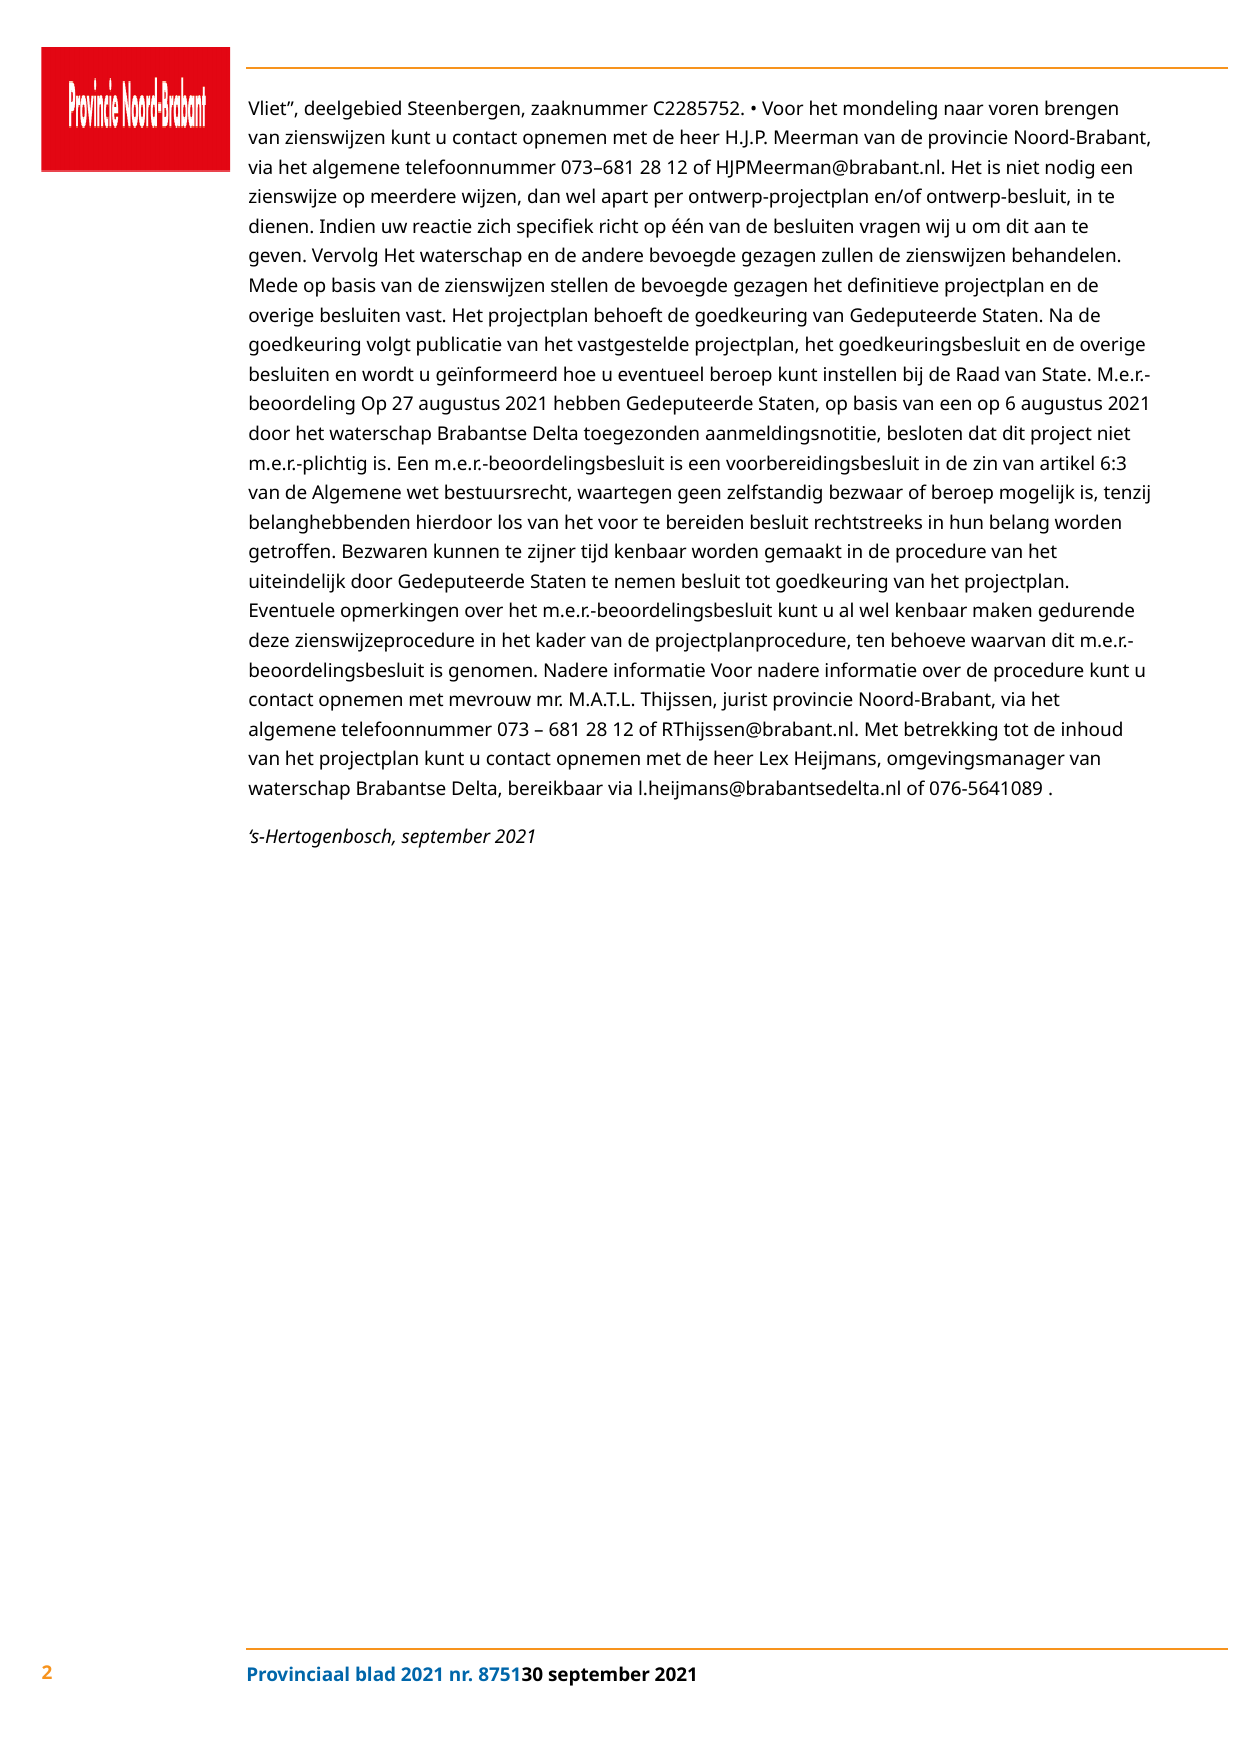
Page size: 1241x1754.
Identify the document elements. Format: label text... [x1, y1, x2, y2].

text Vliet”, deelgebied Steenbergen, zaaknummer C2285752. • Voor het mondeling naar voren brengen van zienswijzen kunt u contact opnemen met de heer H.J.P. Meerman van de provincie Noord-Brabant, via het algemene telefoonnummer 073–681 28 12 of HJPMeerman@brabant.nl. Het is niet nodig een zienswijze op meerdere wijzen, dan wel apart per ontwerp-projectplan en/of ontwerp-besluit, in te dienen. Indien uw reactie zich specifiek richt op één van de besluiten vragen wij u om dit aan te geven. Vervolg Het waterschap en de andere bevoegde gezagen zullen de zienswijzen behandelen. Mede op basis van de zienswijzen stellen de bevoegde gezagen het definitieve projectplan en de overige besluiten vast. Het projectplan behoeft de goedkeuring van Gedeputeerde Staten. Na de goedkeuring volgt publicatie van het vastgestelde projectplan, het goedkeuringsbesluit en de overige besluiten en wordt u geïnformeerd hoe u eventueel beroep kunt instellen bij de Raad van State. M.e.r.-beoordeling Op 27 augustus 2021 hebben Gedeputeerde Staten, op basis van een op 6 augustus 2021 door het waterschap Brabantse Delta toegezonden aanmeldingsnotitie, besloten dat dit project niet m.e.r.-plichtig is. Een m.e.r.-beoordelingsbesluit is een voorbereidingsbesluit in de zin van artikel 6:3 van de Algemene wet bestuursrecht, waartegen geen zelfstandig bezwaar of beroep mogelijk is, tenzij belanghebbenden hierdoor los van het voor te bereiden besluit rechtstreeks in hun belang worden getroffen. Bezwaren kunnen te zijner tijd kenbaar worden gemaakt in de procedure van het uiteindelijk door Gedeputeerde Staten te nemen besluit tot goedkeuring van het projectplan. Eventuele opmerkingen over het m.e.r.-beoordelingsbesluit kunt u al wel kenbaar maken gedurende deze zienswijzeprocedure in het kader van de projectplanprocedure, ten behoeve waarvan dit m.e.r.-beoordelingsbesluit is genomen. Nadere informatie Voor nadere informatie over de procedure kunt u contact opnemen met mevrouw mr. M.A.T.L. Thijssen, jurist provincie Noord-Brabant, via het algemene telefoonnummer 073 – 681 28 12 of RThijssen@brabant.nl. Met betrekking tot de inhoud van het projectplan kunt u contact opnemen met de heer Lex Heijmans, omgevingsmanager van waterschap Brabantse Delta, bereikbaar via l.heijmans@brabantsedelta.nl of 076-5641089 . [248, 95, 1152, 801]
picture [41, 47, 231, 172]
text ‘s-Hertogenbosch, september 2021 [248, 823, 1152, 849]
